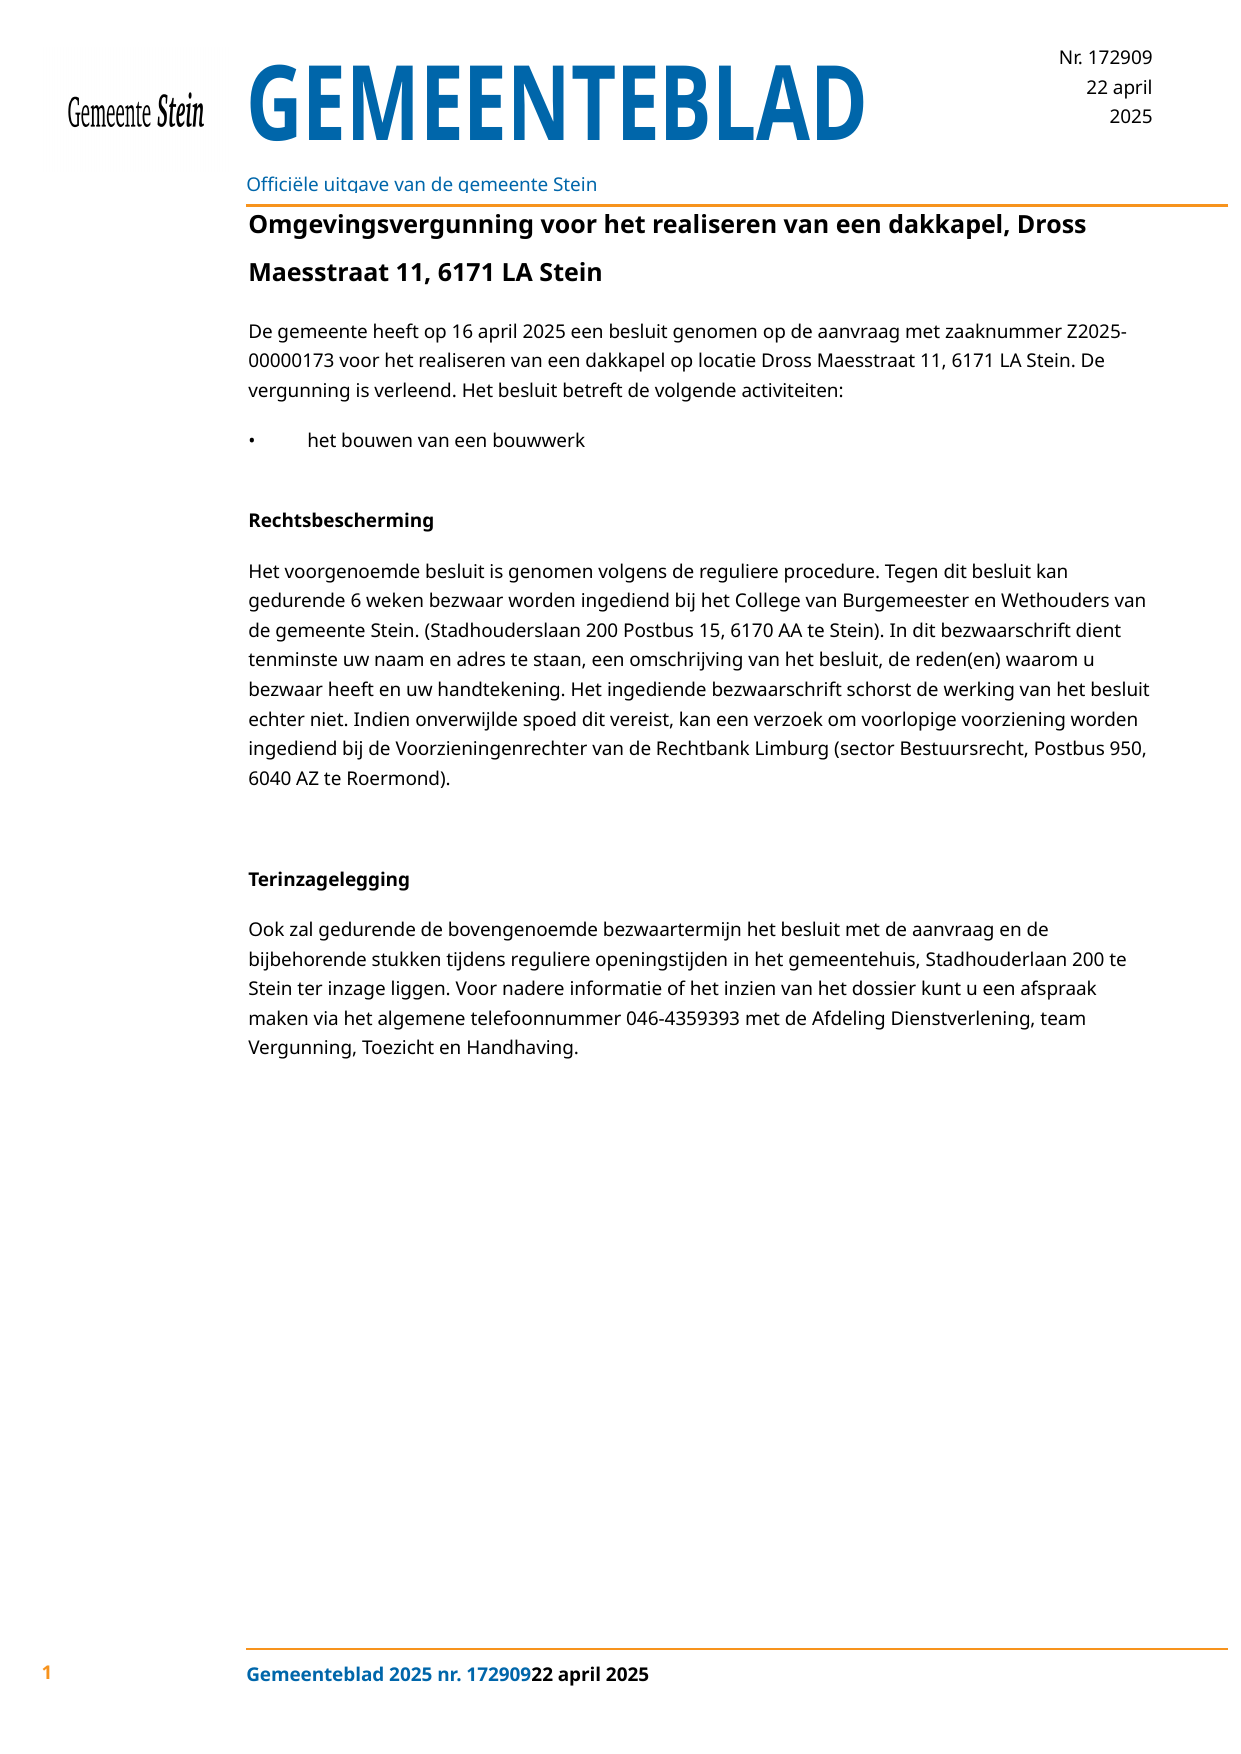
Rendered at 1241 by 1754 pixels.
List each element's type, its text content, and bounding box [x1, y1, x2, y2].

picture [41, 47, 231, 172]
text Ook zal gedurende de bovengenoemde bezwaartermijn het besluit met de aanvraag en de bijbehorende stukken tijdens reguliere openingstijden in het gemeentehuis, Stadhouderlaan 200 te Stein ter inzage liggen. Voor nadere informatie of het inzien van het dossier kunt u een afspraak maken via het algemene telefoonnummer 046-4359393 met de Afdeling Dienstverlening, team Vergunning, Toezicht en Handhaving. [248, 916, 1152, 1060]
text Omgevingsvergunning voor het realiseren van een dakkapel, Dross Maesstraat 11, 6171 LA Stein [248, 207, 1152, 288]
text De gemeente heeft op 16 april 2025 een besluit genomen op de aanvraag met zaaknummer Z2025-00000173 voor het realiseren van een dakkapel op locatie Dross Maesstraat 11, 6171 LA Stein. De vergunning is verleend. Het besluit betreft de volgende activiteiten: [248, 318, 1152, 403]
text Rechtsbescherming [248, 507, 1152, 533]
text Het voorgenoemde besluit is genomen volgens de reguliere procedure. Tegen dit besluit kan gedurende 6 weken bezwaar worden ingediend bij het College van Burgemeester en Wethouders van de gemeente Stein. (Stadhouderslaan 200 Postbus 15, 6170 AA te Stein). In dit bezwaarschrift dient tenminste uw naam en adres te staan, een omschrijving van het besluit, de reden(en) waarom u bezwaar heeft en uw handtekening. Het ingediende bezwaarschrift schorst de werking van het besluit echter niet. Indien onverwijlde spoed dit vereist, kan een verzoek om voorlopige voorziening worden ingediend bij de Voorzieningenrechter van de Rechtbank Limburg (sector Bestuursrecht, Postbus 950, 6040 AZ te Roermond). [248, 558, 1152, 791]
text Terinzagelegging [248, 866, 1152, 892]
list het bouwen van een bouwwerk [248, 427, 1152, 453]
